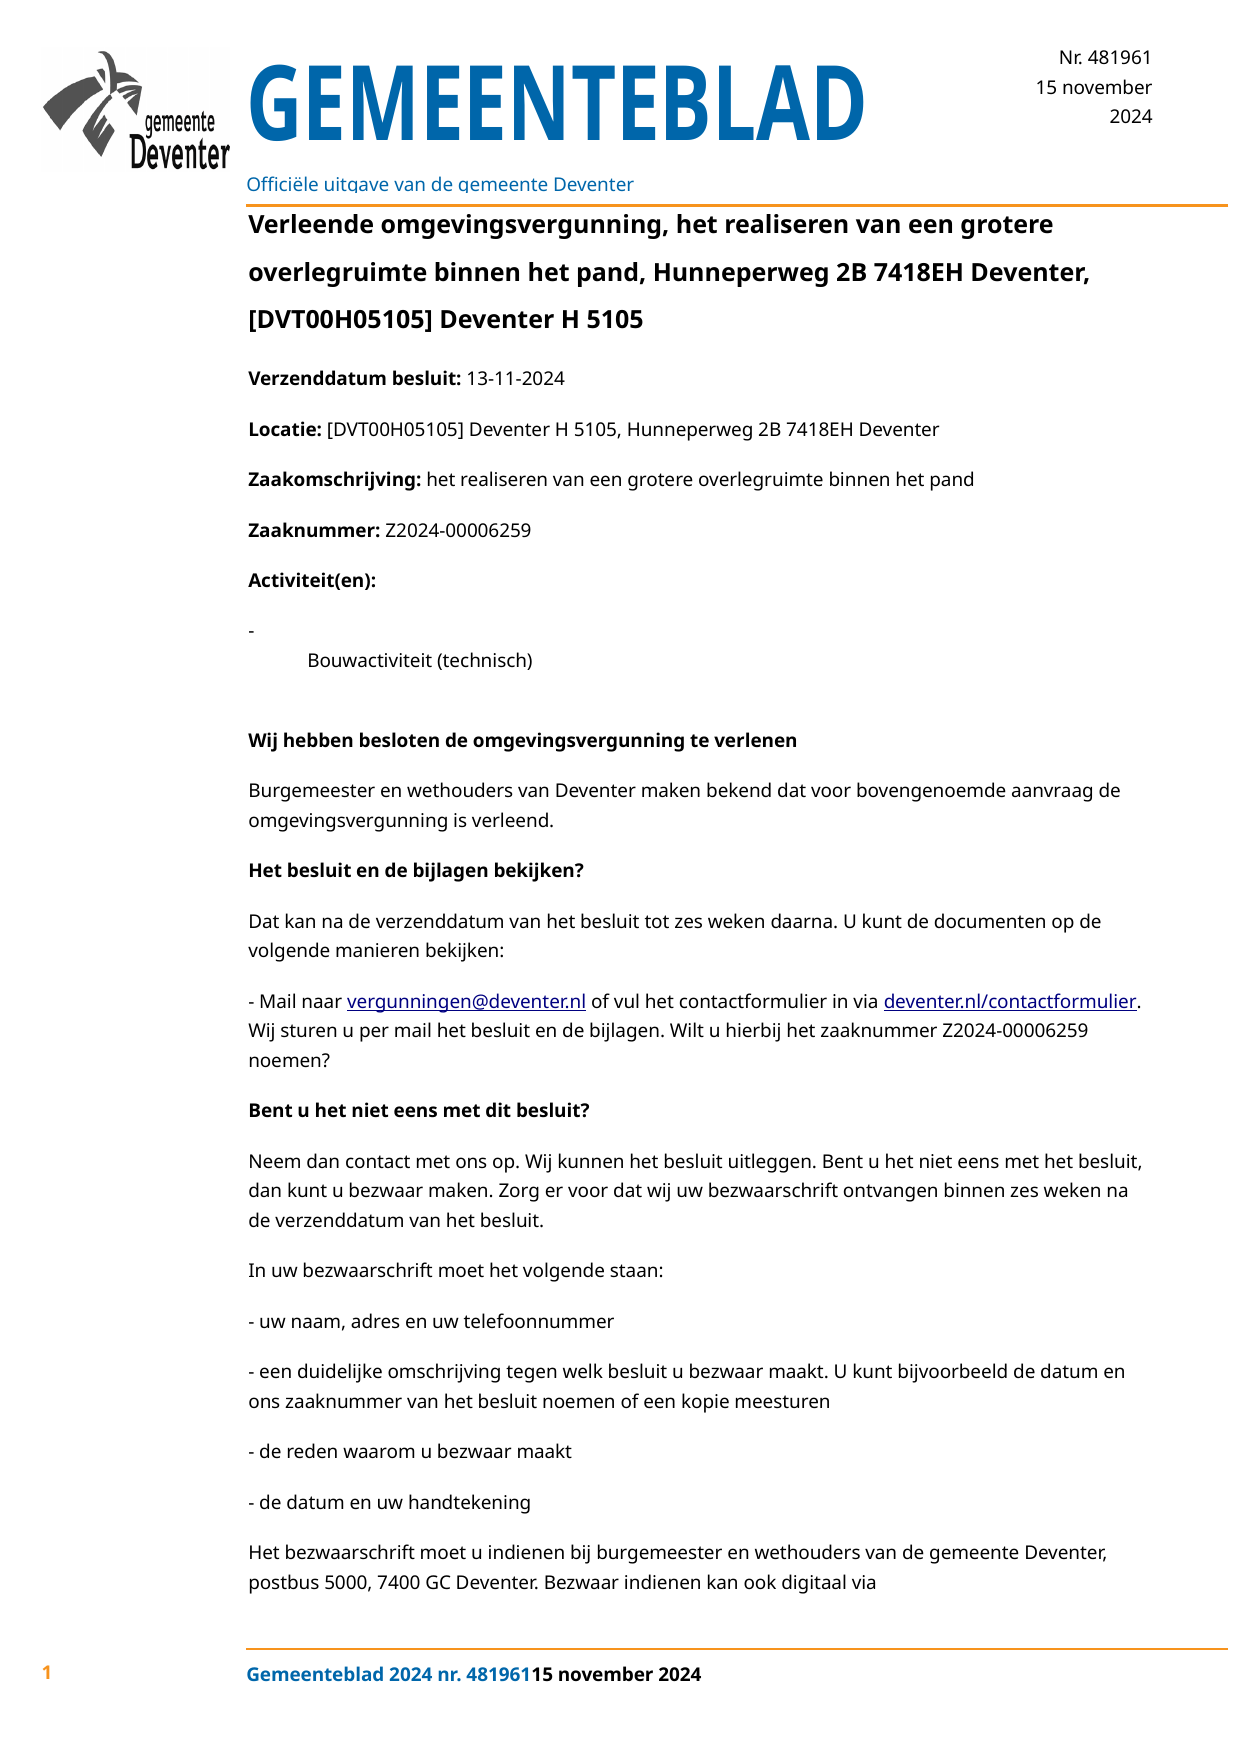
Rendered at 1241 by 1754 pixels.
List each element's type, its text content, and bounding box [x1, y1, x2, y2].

text Wij hebben besloten de omgevingsvergunning te verlenen [248, 727, 1152, 753]
text Neem dan contact met ons op. Wij kunnen het besluit uitleggen. Bent u het niet eens met het besluit, dan kunt u bezwaar maken. Zorg er voor dat wij uw bezwaarschrift ontvangen binnen zes weken na de verzenddatum van het besluit. [248, 1148, 1152, 1233]
text - de reden waarom u bezwaar maakt [248, 1438, 1152, 1464]
text - Mail naar vergunningen@deventer.nl of vul het contactformulier in via deventer.nl/contactformulier. Wij sturen u per mail het besluit en de bijlagen. Wilt u hierbij het zaaknummer Z2024-00006259 noemen? [248, 988, 1152, 1073]
text Verleende omgevingsvergunning, het realiseren van een grotere overlegruimte binnen het pand, Hunneperweg 2B 7418EH Deventer, [DVT00H05105] Deventer H 5105 [248, 207, 1152, 336]
text Het bezwaarschrift moet u indienen bij burgemeester en wethouders van de gemeente Deventer, postbus 5000, 7400 GC Deventer. Bezwaar indienen kan ook digitaal via [248, 1539, 1152, 1594]
list Bouwactiviteit (technisch) [248, 647, 1152, 673]
text Verzenddatum besluit: 13-11-2024 [248, 366, 1152, 391]
text Zaakomschrijving: het realiseren van een grotere overlegruimte binnen het pand [248, 466, 1152, 492]
text Burgemeester en wethouders van Deventer maken bekend dat voor bovengenoemde aanvraag de omgevingsvergunning is verleend. [248, 778, 1152, 833]
text - een duidelijke omschrijving tegen welk besluit u bezwaar maakt. U kunt bijvoorbeeld de datum en ons zaaknummer van het besluit noemen of een kopie meesturen [248, 1358, 1152, 1414]
text - de datum en uw handtekening [248, 1489, 1152, 1514]
text Het besluit en de bijlagen bekijken? [248, 858, 1152, 883]
text Bent u het niet eens met dit besluit? [248, 1098, 1152, 1123]
picture [41, 47, 231, 172]
text Zaaknummer: Z2024-00006259 [248, 517, 1152, 542]
text In uw bezwaarschrift moet het volgende staan: [248, 1258, 1152, 1283]
text Dat kan na de verzenddatum van het besluit tot zes weken daarna. U kunt de documenten op de volgende manieren bekijken: [248, 908, 1152, 963]
text Locatie: [DVT00H05105] Deventer H 5105, Hunneperweg 2B 7418EH Deventer [248, 416, 1152, 442]
text Activiteit(en): [248, 567, 1152, 593]
text - uw naam, adres en uw telefoonnummer [248, 1308, 1152, 1334]
